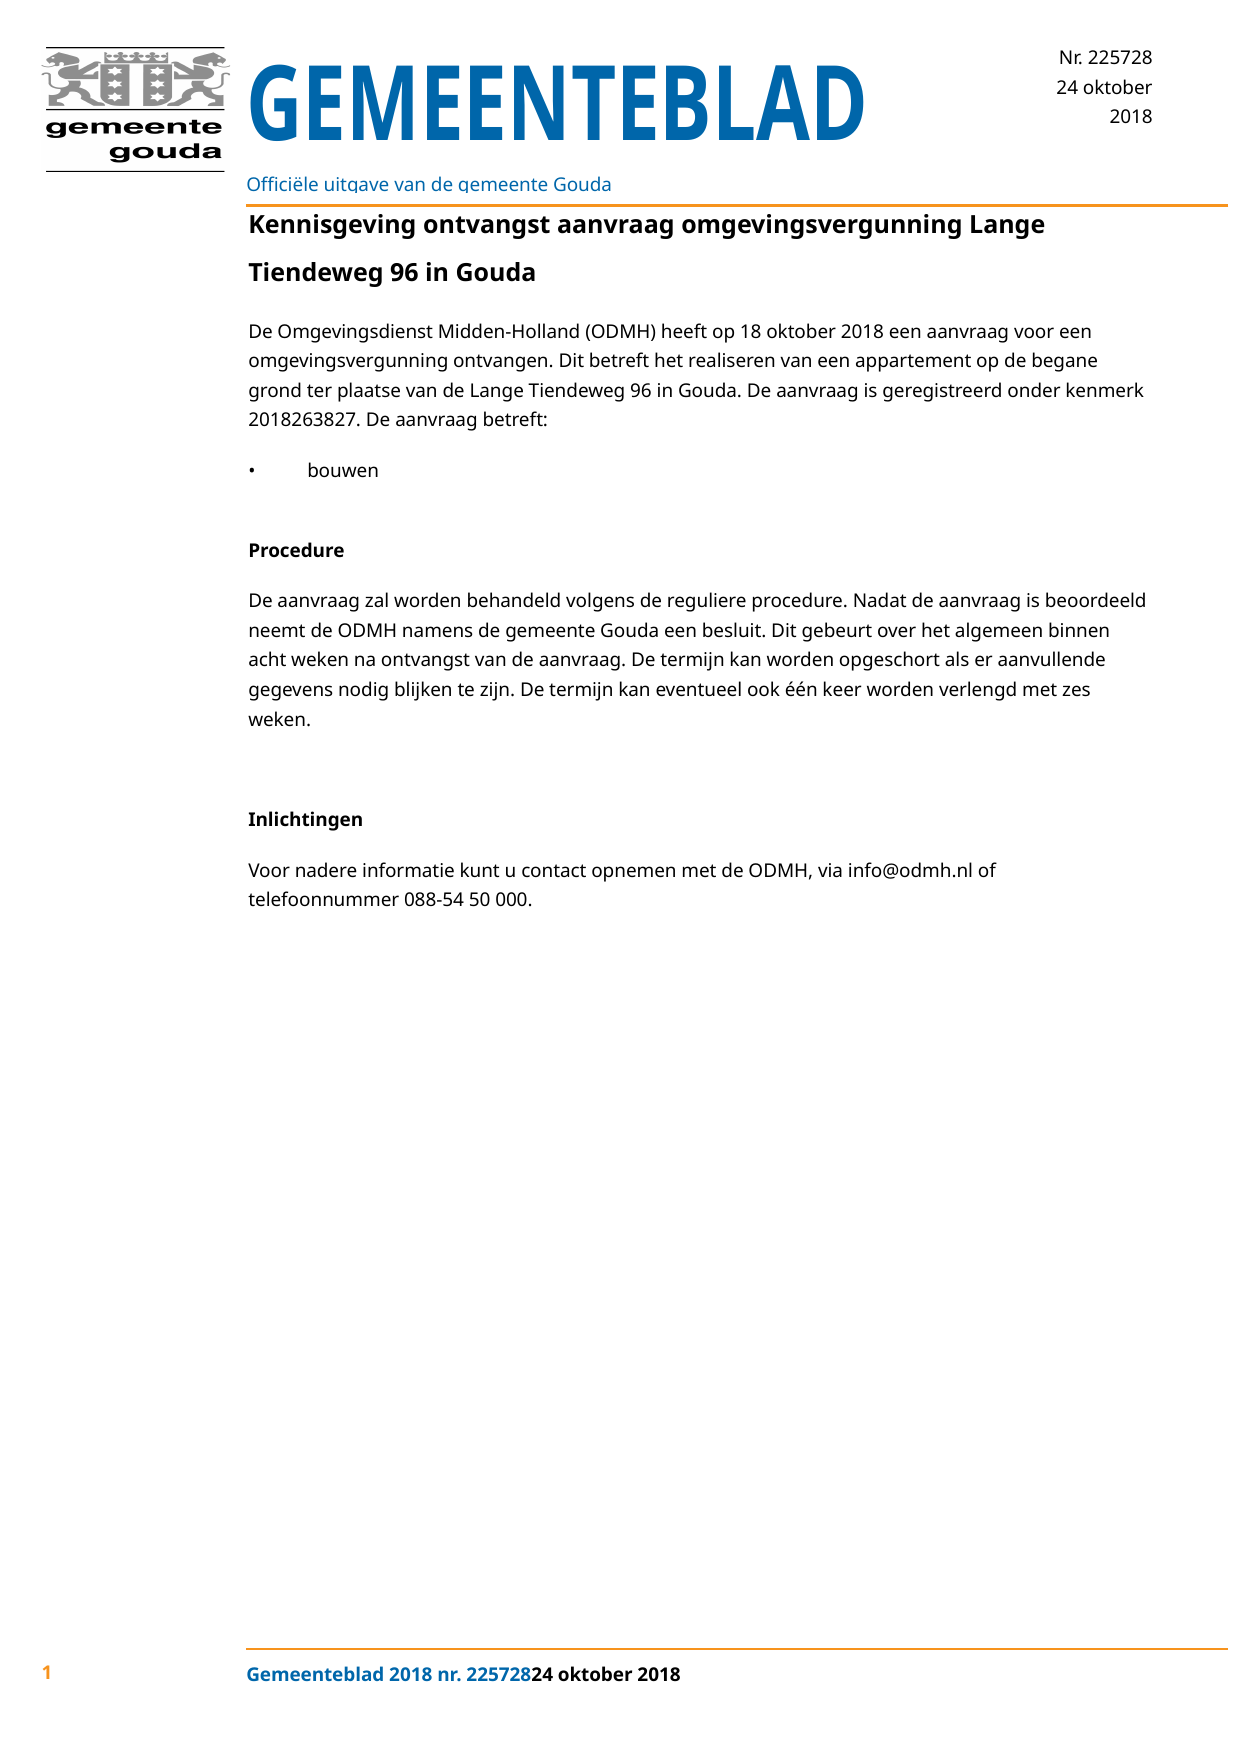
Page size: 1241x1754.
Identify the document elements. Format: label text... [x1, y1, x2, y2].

text Kennisgeving ontvangst aanvraag omgevingsvergunning Lange Tiendeweg 96 in Gouda [248, 207, 1152, 288]
text De Omgevingsdienst Midden-Holland (ODMH) heeft op 18 oktober 2018 een aanvraag voor een omgevingsvergunning ontvangen. Dit betreft het realiseren van een appartement op de begane grond ter plaatse van de Lange Tiendeweg 96 in Gouda. De aanvraag is geregistreerd onder kenmerk 2018263827. De aanvraag betreft: [248, 318, 1152, 432]
text Inlichtingen [248, 807, 1152, 832]
text Procedure [248, 537, 1152, 563]
picture [41, 47, 231, 172]
text De aanvraag zal worden behandeld volgens de reguliere procedure. Nadat de aanvraag is beoordeeld neemt de ODMH namens de gemeente Gouda een besluit. Dit gebeurt over het algemeen binnen acht weken na ontvangst van de aanvraag. De termijn kan worden opgeschort als er aanvullende gegevens nodig blijken te zijn. De termijn kan eventueel ook één keer worden verlengd met zes weken. [248, 587, 1152, 732]
list bouwen [248, 457, 1152, 483]
text Voor nadere informatie kunt u contact opnemen met de ODMH, via info@odmh.nl of telefoonnummer 088-54 50 000. [248, 857, 1152, 912]
